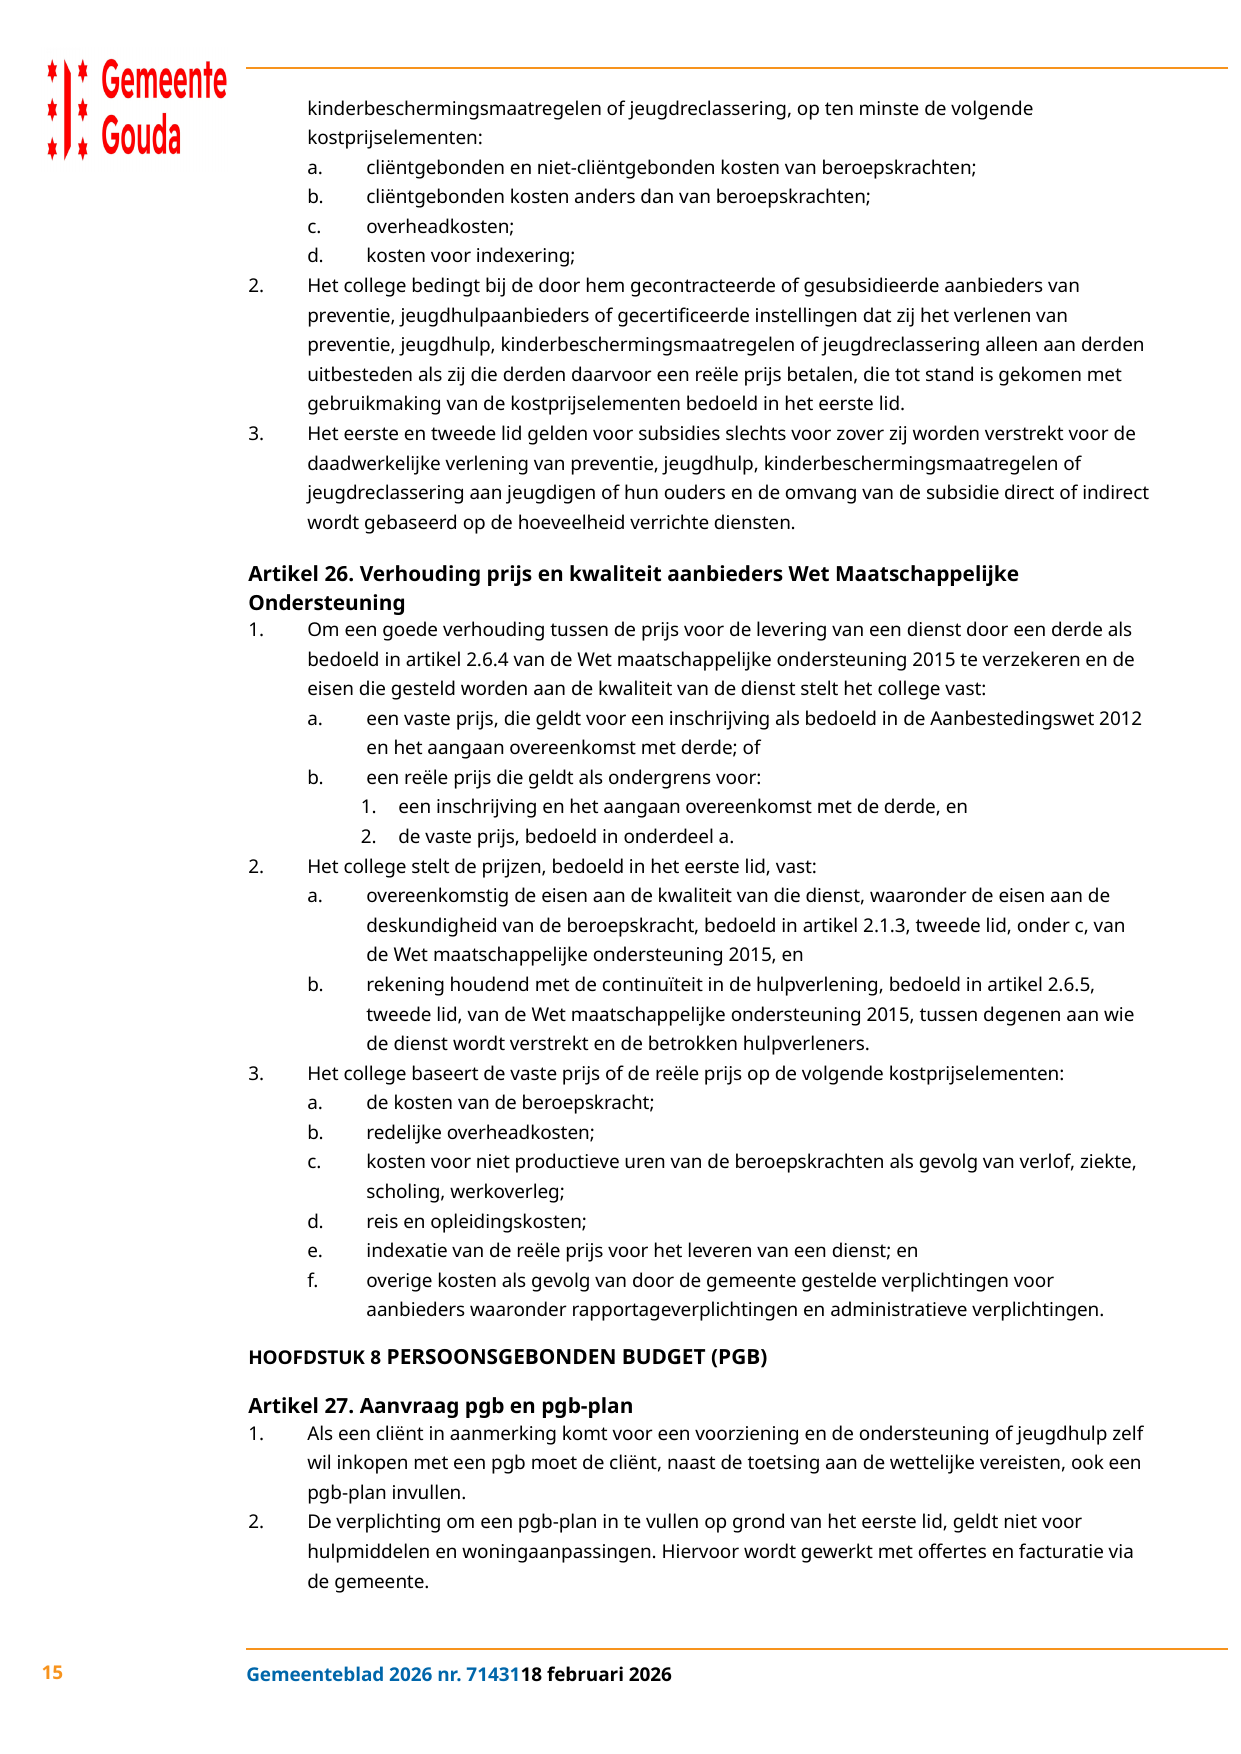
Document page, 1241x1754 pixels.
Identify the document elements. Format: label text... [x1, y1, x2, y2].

list de kosten van de beroepskracht; [307, 1089, 1152, 1115]
list Het college stelt de prijzen, bedoeld in het eerste lid, vast: [248, 853, 1152, 879]
list indexatie van de reële prijs voor het leveren van een dienst; en [307, 1237, 1152, 1263]
list een inschrijving en het aangaan overeenkomst met de derde, en [361, 794, 1152, 819]
list een vaste prijs, die geldt voor een inschrijving als bedoeld in de Aanbestedingswet 2012 en het aangaan overeenkomst met derde; of [307, 705, 1152, 760]
list Het eerste en tweede lid gelden voor subsidies slechts voor zover zij worden verstrekt voor de daadwerkelijke verlening van preventie, jeugdhulp, kinderbeschermingsmaatregelen of jeugdreclassering aan jeugdigen of hun ouders en de omvang van de subsidie direct of indirect wordt gebaseerd op de hoeveelheid verrichte diensten. [248, 420, 1152, 535]
text Artikel 26. Verhouding prijs en kwaliteit aanbieders Wet Maatschappelijke Ondersteuning [248, 559, 1152, 616]
list Het college bedingt bij de door hem gecontracteerde of gesubsidieerde aanbieders van preventie, jeugdhulpaanbieders of gecertificeerde instellingen dat zij het verlenen van preventie, jeugdhulp, kinderbeschermingsmaatregelen of jeugdreclassering alleen aan derden uitbesteden als zij die derden daarvoor een reële prijs betalen, die tot stand is gekomen met gebruikmaking van de kostprijselementen bedoeld in het eerste lid. [248, 272, 1152, 416]
text HOOFDSTUK 8 PERSOONSGEBONDEN BUDGET (PGB) [248, 1342, 1152, 1371]
list De verplichting om een pgb-plan in te vullen op grond van het eerste lid, geldt niet voor hulpmiddelen en woningaanpassingen. Hiervoor wordt gewerkt met offertes en facturatie via de gemeente. [248, 1509, 1152, 1594]
list kosten voor niet productieve uren van de beroepskrachten als gevolg van verlof, ziekte, scholing, werkoverleg; [307, 1149, 1152, 1204]
list kosten voor indexering; [307, 243, 1152, 268]
list overeenkomstig de eisen aan de kwaliteit van die dienst, waaronder de eisen aan de deskundigheid van de beroepskracht, bedoeld in artikel 2.1.3, tweede lid, onder c, van de Wet maatschappelijke ondersteuning 2015, en [307, 882, 1152, 967]
list rekening houdend met de continuïteit in de hulpverlening, bedoeld in artikel 2.6.5, tweede lid, van de Wet maatschappelijke ondersteuning 2015, tussen degenen aan wie de dienst wordt verstrekt en de betrokken hulpverleners. [307, 971, 1152, 1056]
list een reële prijs die geldt als ondergrens voor: [307, 764, 1152, 790]
list redelijke overheadkosten; [307, 1119, 1152, 1145]
picture [41, 47, 231, 172]
text Artikel 27. Aanvraag pgb en pgb-plan [248, 1392, 1152, 1420]
list cliëntgebonden en niet-cliëntgebonden kosten van beroepskrachten; [307, 154, 1152, 180]
list overheadkosten; [307, 213, 1152, 239]
list kinderbeschermingsmaatregelen of jeugdreclassering, op ten minste de volgende kostprijselementen: [248, 95, 1152, 150]
list overige kosten als gevolg van door de gemeente gestelde verplichtingen voor aanbieders waaronder rapportageverplichtingen en administratieve verplichtingen. [307, 1267, 1152, 1322]
list de vaste prijs, bedoeld in onderdeel a. [361, 823, 1152, 849]
list Om een goede verhouding tussen de prijs voor de levering van een dienst door een derde als bedoeld in artikel 2.6.4 van de Wet maatschappelijke ondersteuning 2015 te verzekeren en de eisen die gesteld worden aan de kwaliteit van de dienst stelt het college vast: [248, 616, 1152, 701]
list cliëntgebonden kosten anders dan van beroepskrachten; [307, 183, 1152, 209]
list reis en opleidingskosten; [307, 1208, 1152, 1234]
list Het college baseert de vaste prijs of de reële prijs op de volgende kostprijselementen: [248, 1060, 1152, 1086]
list Als een cliënt in aanmerking komt voor een voorziening en de ondersteuning of jeugdhulp zelf wil inkopen met een pgb moet de cliënt, naast de toetsing aan de wettelijke vereisten, ook een pgb-plan invullen. [248, 1420, 1152, 1505]
